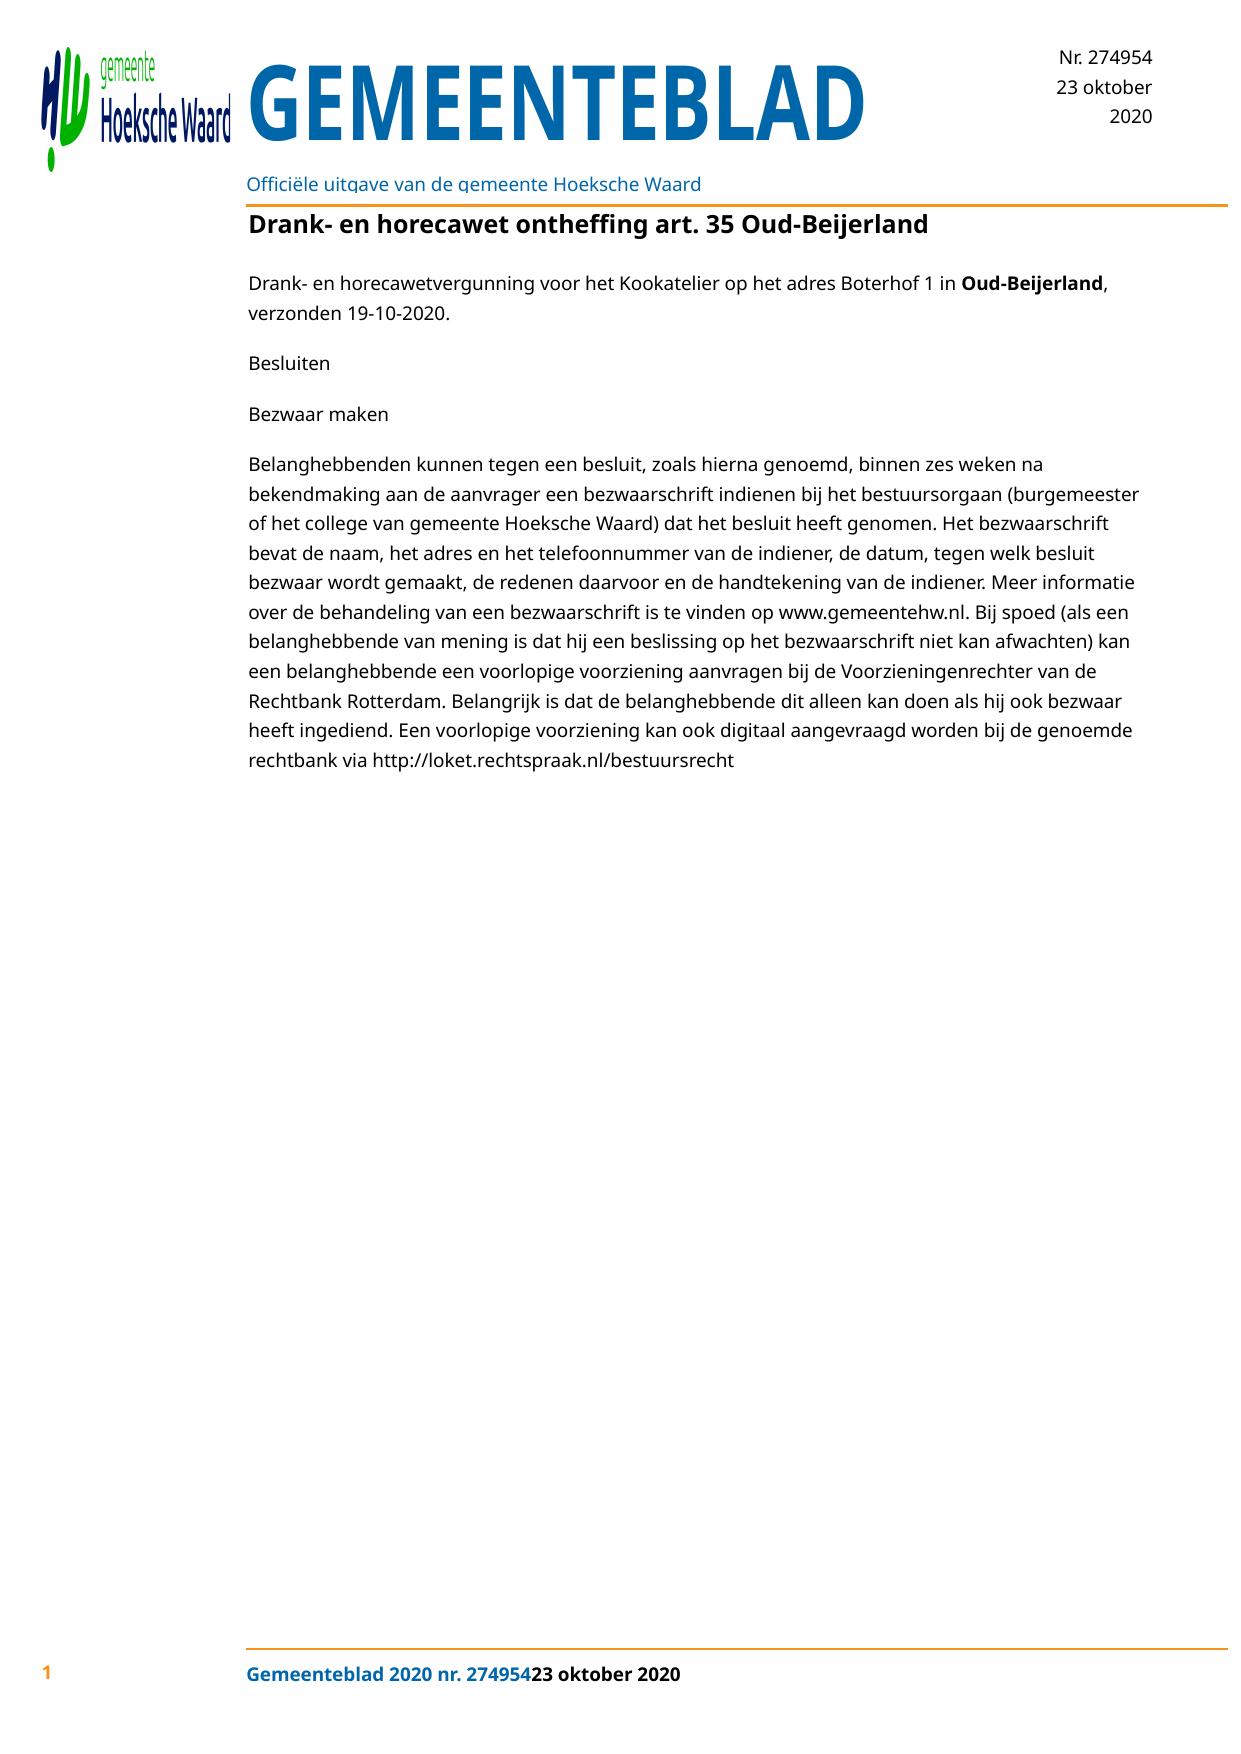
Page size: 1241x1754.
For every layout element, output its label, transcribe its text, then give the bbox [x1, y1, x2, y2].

text Besluiten [248, 350, 1152, 376]
text Drank- en horecawet ontheffing art. 35 Oud-Beijerland [248, 207, 1152, 241]
picture [41, 47, 231, 172]
text Drank- en horecawetvergunning voor het Kookatelier op het adres Boterhof 1 in Oud-Beijerland, verzonden 19-10-2020. [248, 270, 1152, 326]
text Bezwaar maken [248, 401, 1152, 426]
text Belanghebbenden kunnen tegen een besluit, zoals hierna genoemd, binnen zes weken na bekendmaking aan de aanvrager een bezwaarschrift indienen bij het bestuursorgaan (burgemeester of het college van gemeente Hoeksche Waard) dat het besluit heeft genomen. Het bezwaarschrift bevat de naam, het adres en het telefoonnummer van de indiener, de datum, tegen welk besluit bezwaar wordt gemaakt, de redenen daarvoor en de handtekening van de indiener. Meer informatie over de behandeling van een bezwaarschrift is te vinden op www.gemeentehw.nl. Bij spoed (als een belanghebbende van mening is dat hij een beslissing op het bezwaarschrift niet kan afwachten) kan een belanghebbende een voorlopige voorziening aanvragen bij de Voorzieningenrechter van de Rechtbank Rotterdam. Belangrijk is dat de belanghebbende dit alleen kan doen als hij ook bezwaar heeft ingediend. Een voorlopige voorziening kan ook digitaal aangevraagd worden bij de genoemde rechtbank via http://loket.rechtspraak.nl/bestuursrecht [248, 451, 1152, 773]
